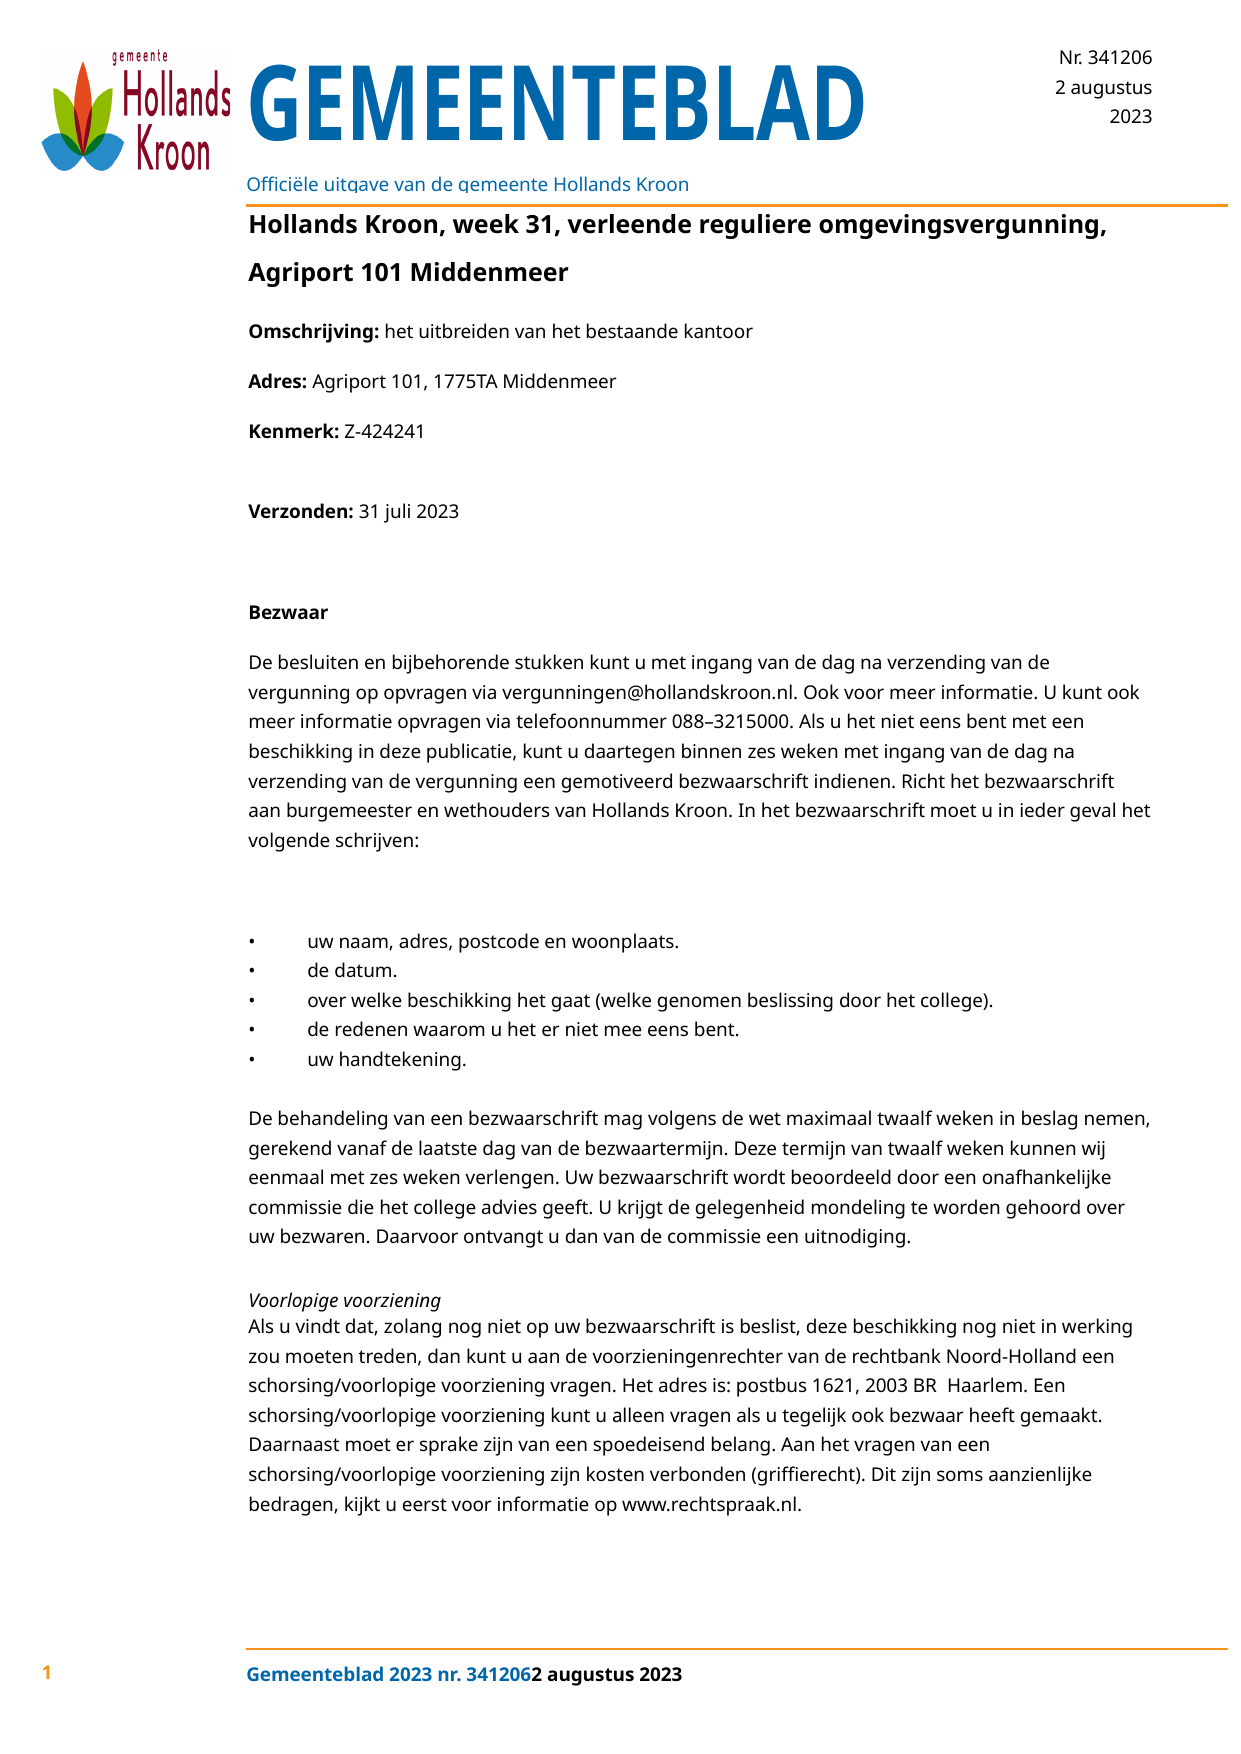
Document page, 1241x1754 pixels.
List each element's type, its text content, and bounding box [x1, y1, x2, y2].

table_header [248, 469, 700, 495]
list de datum. [248, 957, 1152, 983]
list de redenen waarom u het er niet mee eens bent. [248, 1017, 1152, 1042]
text Voorlopige voorziening [248, 1288, 1152, 1313]
picture [41, 47, 231, 172]
table_header [700, 469, 1152, 495]
list over welke beschikking het gaat (welke genomen beslissing door het college). [248, 987, 1152, 1013]
text Als u vindt dat, zolang nog niet op uw bezwaarschrift is beslist, deze beschikking nog niet in werking zou moeten treden, dan kunt u aan de voorzieningenrechter van de rechtbank Noord-Holland een schorsing/voorlopige voorziening vragen. Het adres is: postbus 1621, 2003 BR Haarlem. Een schorsing/voorlopige voorziening kunt u alleen vragen als u tegelijk ook bezwaar heeft gemaakt. Daarnaast moet er sprake zijn van een spoedeisend belang. Aan het vragen van een schorsing/voorlopige voorziening zijn kosten verbonden (griffierecht). Dit zijn soms aanzienlijke bedragen, kijkt u eerst voor informatie op www.rechtspraak.nl. [248, 1313, 1152, 1517]
text De behandeling van een bezwaarschrift mag volgens de wet maximaal twaalf weken in beslag nemen, gerekend vanaf de laatste dag van de bezwaartermijn. Deze termijn van twaalf weken kunnen wij eenmaal met zes weken verlengen. Uw bezwaarschrift wordt beoordeeld door een onafhankelijke commissie die het college advies geeft. U krijgt de gelegenheid mondeling te worden gehoord over uw bezwaren. Daarvoor ontvangt u dan van de commissie een uitnodiging. [248, 1105, 1152, 1249]
list uw handtekening. [248, 1046, 1152, 1072]
text De besluiten en bijbehorende stukken kunt u met ingang van de dag na verzending van de vergunning op opvragen via vergunningen@hollandskroon.nl. Ook voor meer informatie. U kunt ook meer informatie opvragen via telefoonnummer 088–3215000. Als u het niet eens bent met een beschikking in deze publicatie, kunt u daartegen binnen zes weken met ingang van de dag na verzending van de vergunning een gemotiveerd bezwaarschrift indienen. Richt het bezwaarschrift aan burgemeester en wethouders van Hollands Kroon. In het bezwaarschrift moet u in ieder geval het volgende schrijven: [248, 649, 1152, 853]
list uw naam, adres, postcode en woonplaats. [248, 928, 1152, 953]
text Kenmerk: Z-424241 [248, 419, 1152, 444]
text Adres: Agriport 101, 1775TA Middenmeer [248, 368, 1152, 394]
text Verzonden: 31 juli 2023 [248, 498, 1152, 524]
text Hollands Kroon, week 31, verleende reguliere omgevingsvergunning, Agriport 101 Middenmeer [248, 207, 1152, 288]
text Bezwaar [248, 599, 1152, 625]
text Omschrijving: het uitbreiden van het bestaande kantoor [248, 318, 1152, 344]
